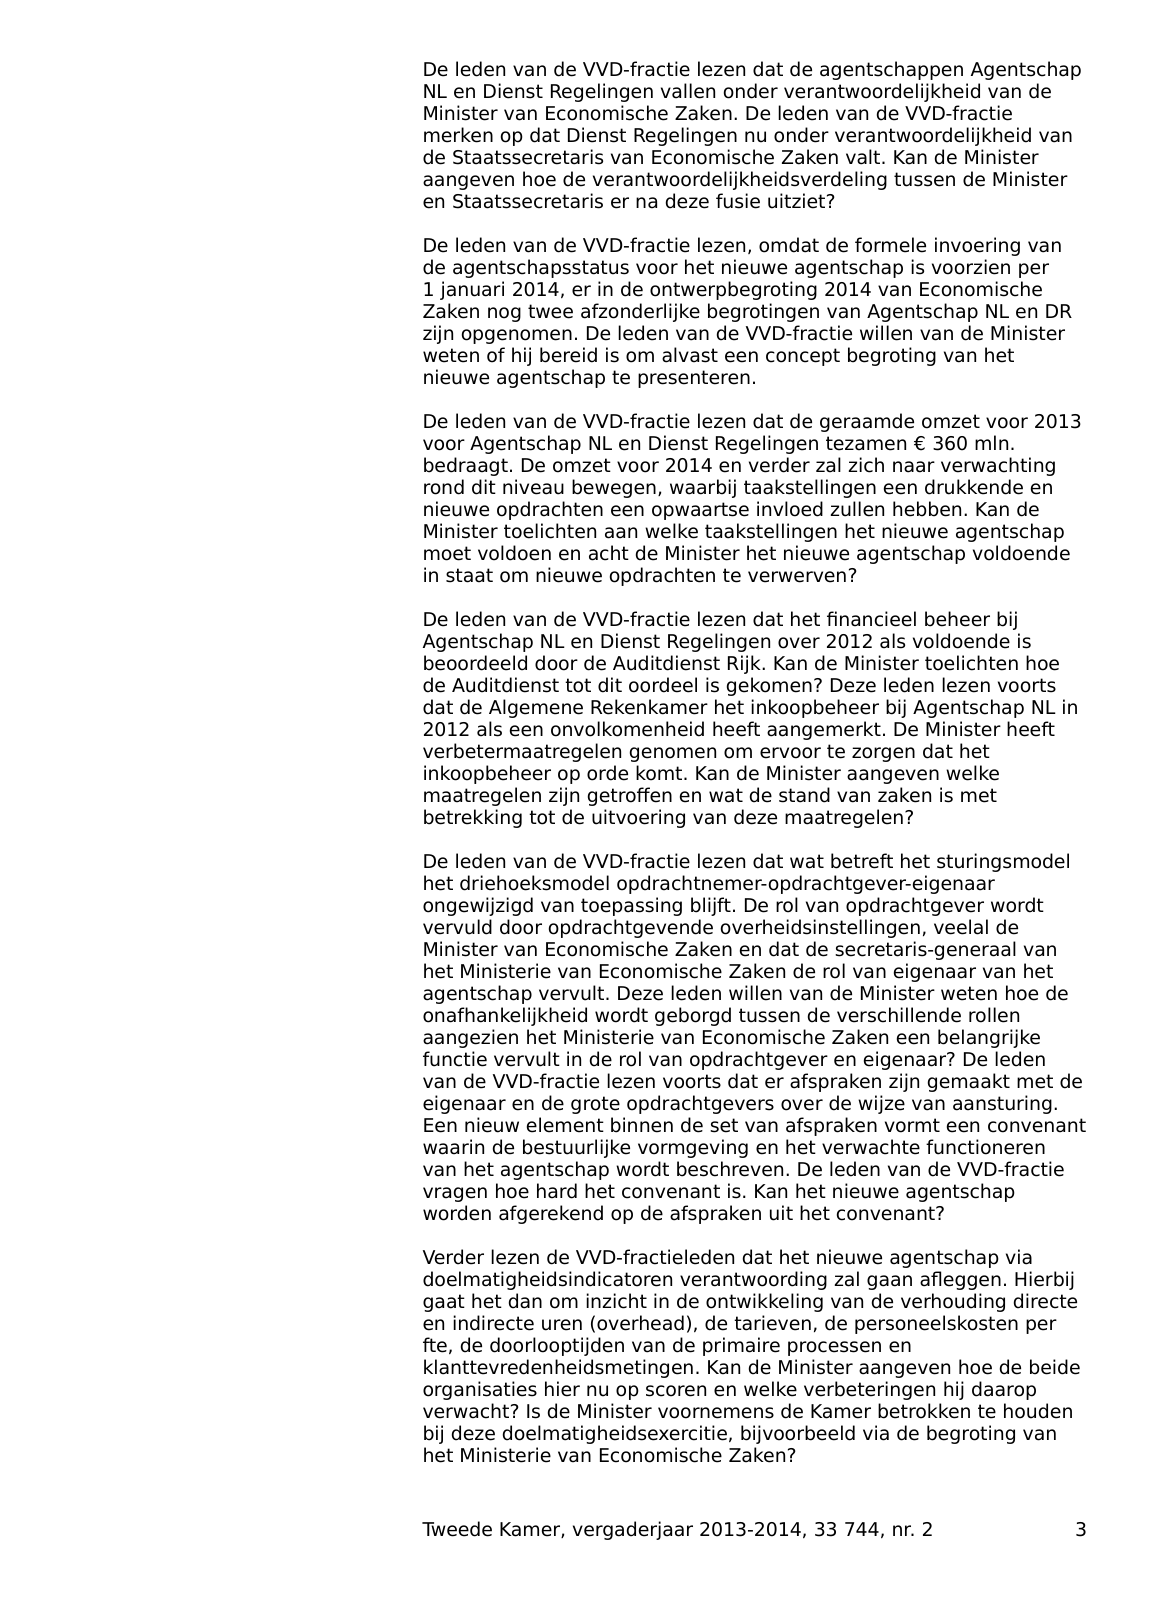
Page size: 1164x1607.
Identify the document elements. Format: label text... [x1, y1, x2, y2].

text De leden van de VVD-fractie lezen dat de geraamde omzet voor 2013 voor Agentschap NL en Dienst Regelingen tezamen € 360 mln. bedraagt. De omzet voor 2014 en verder zal zich naar verwachting rond dit niveau bewegen, waarbij taakstellingen een drukkende en nieuwe opdrachten een opwaartse invloed zullen hebben. Kan de Minister toelichten aan welke taakstellingen het nieuwe agentschap moet voldoen en acht de Minister het nieuwe agentschap voldoende in staat om nieuwe opdrachten te verwerven? [422, 411, 1087, 587]
text De leden van de VVD-fractie lezen dat het financieel beheer bij Agentschap NL en Dienst Regelingen over 2012 als voldoende is beoordeeld door de Auditdienst Rijk. Kan de Minister toelichten hoe de Auditdienst tot dit oordeel is gekomen? Deze leden lezen voorts dat de Algemene Rekenkamer het inkoopbeheer bij Agentschap NL in 2012 als een onvolkomenheid heeft aangemerkt. De Minister heeft verbetermaatregelen genomen om ervoor te zorgen dat het inkoopbeheer op orde komt. Kan de Minister aangeven welke maatregelen zijn getroffen en wat de stand van zaken is met betrekking tot de uitvoering van deze maatregelen? [422, 609, 1087, 829]
text Verder lezen de VVD-fractieleden dat het nieuwe agentschap via doelmatigheidsindicatoren verantwoording zal gaan afleggen. Hierbij gaat het dan om inzicht in de ontwikkeling van de verhouding directe en indirecte uren (overhead), de tarieven, de personeelskosten per fte, de doorlooptijden van de primaire processen en klanttevredenheidsmetingen. Kan de Minister aangeven hoe de beide organisaties hier nu op scoren en welke verbeteringen hij daarop verwacht? Is de Minister voornemens de Kamer betrokken te houden bij deze doelmatigheidsexercitie, bijvoorbeeld via de begroting van het Ministerie van Economische Zaken? [422, 1247, 1087, 1467]
text De leden van de VVD-fractie lezen dat wat betreft het sturingsmodel het driehoeksmodel opdrachtnemer-opdrachtgever-eigenaar ongewijzigd van toepassing blijft. De rol van opdrachtgever wordt vervuld door opdrachtgevende overheidsinstellingen, veelal de Minister van Economische Zaken en dat de secretaris-generaal van het Ministerie van Economische Zaken de rol van eigenaar van het agentschap vervult. Deze leden willen van de Minister weten hoe de onafhankelijkheid wordt geborgd tussen de verschillende rollen aangezien het Ministerie van Economische Zaken een belangrijke functie vervult in de rol van opdrachtgever en eigenaar? De leden van de VVD-fractie lezen voorts dat er afspraken zijn gemaakt met de eigenaar en de grote opdrachtgevers over de wijze van aansturing. Een nieuw element binnen de set van afspraken vormt een convenant waarin de bestuurlijke vormgeving en het verwachte functioneren van het agentschap wordt beschreven. De leden van de VVD-fractie vragen hoe hard het convenant is. Kan het nieuwe agentschap worden afgerekend op de afspraken uit het convenant? [422, 851, 1087, 1225]
text De leden van de VVD-fractie lezen dat de agentschappen Agentschap NL en Dienst Regelingen vallen onder verantwoordelijkheid van de Minister van Economische Zaken. De leden van de VVD-fractie merken op dat Dienst Regelingen nu onder verantwoordelijkheid van de Staatssecretaris van Economische Zaken valt. Kan de Minister aangeven hoe de verantwoordelijkheidsverdeling tussen de Minister en Staatssecretaris er na deze fusie uitziet? [422, 59, 1087, 213]
text De leden van de VVD-fractie lezen, omdat de formele invoering van de agentschapsstatus voor het nieuwe agentschap is voorzien per 1 januari 2014, er in de ontwerpbegroting 2014 van Economische Zaken nog twee afzonderlijke begrotingen van Agentschap NL en DR zijn opgenomen. De leden van de VVD-fractie willen van de Minister weten of hij bereid is om alvast een concept begroting van het nieuwe agentschap te presenteren. [422, 235, 1087, 389]
